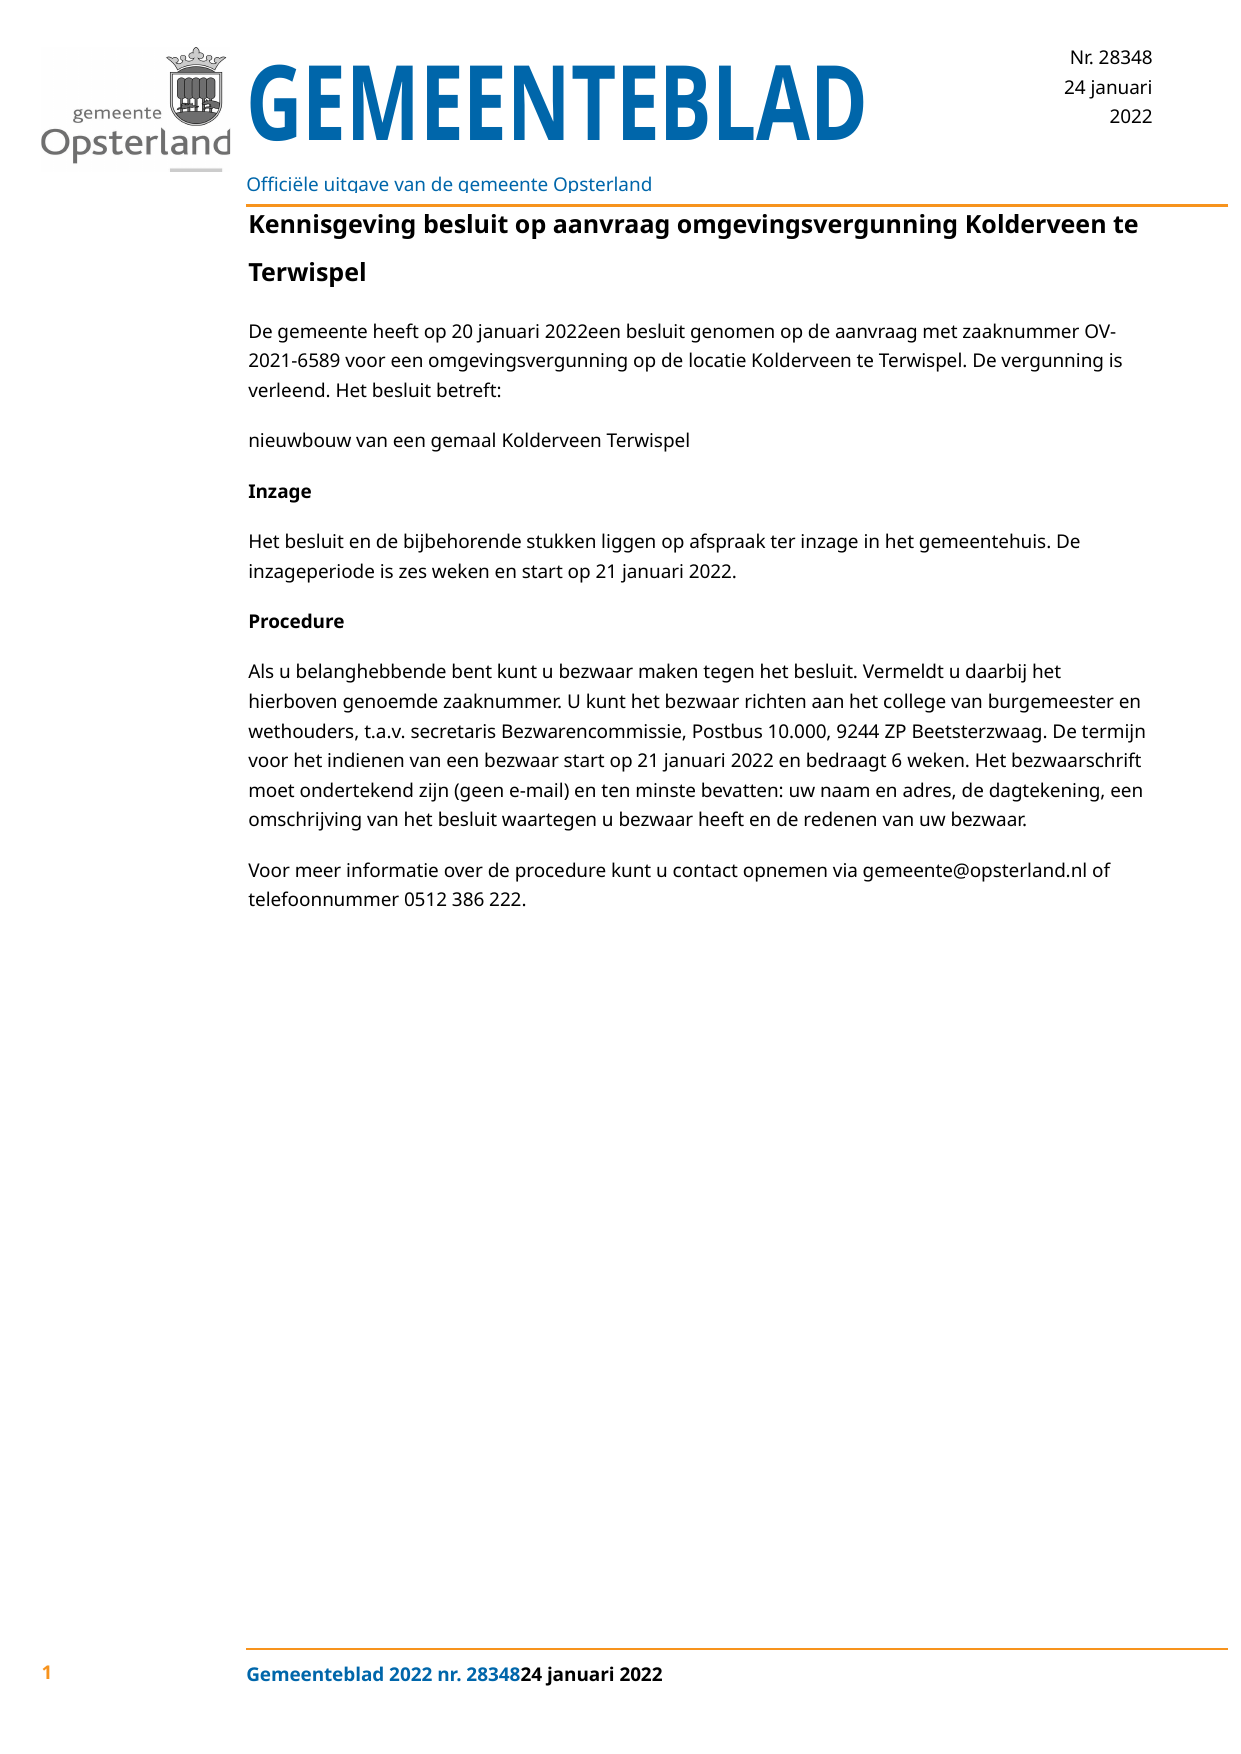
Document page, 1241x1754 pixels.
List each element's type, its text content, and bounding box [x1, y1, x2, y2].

text nieuwbouw van een gemaal Kolderveen Terwispel [248, 427, 1152, 453]
picture [41, 47, 231, 172]
text Procedure [248, 608, 1152, 634]
text Inzage [248, 478, 1152, 504]
text Voor meer informatie over de procedure kunt u contact opnemen via gemeente@opsterland.nl of telefoonnummer 0512 386 222. [248, 857, 1152, 912]
text Het besluit en de bijbehorende stukken liggen op afspraak ter inzage in het gemeentehuis. De inzageperiode is zes weken en start op 21 januari 2022. [248, 528, 1152, 584]
text Als u belanghebbende bent kunt u bezwaar maken tegen het besluit. Vermeldt u daarbij het hierboven genoemde zaaknummer. U kunt het bezwaar richten aan het college van burgemeester en wethouders, t.a.v. secretaris Bezwarencommissie, Postbus 10.000, 9244 ZP Beetsterzwaag. De termijn voor het indienen van een bezwaar start op 21 januari 2022 en bedraagt 6 weken. Het bezwaarschrift moet ondertekend zijn (geen e-mail) en ten minste bevatten: uw naam en adres, de dagtekening, een omschrijving van het besluit waartegen u bezwaar heeft en de redenen van uw bezwaar. [248, 659, 1152, 832]
text Kennisgeving besluit op aanvraag omgevingsvergunning Kolderveen te Terwispel [248, 207, 1152, 288]
text De gemeente heeft op 20 januari 2022een besluit genomen op de aanvraag met zaaknummer OV-2021-6589 voor een omgevingsvergunning op de locatie Kolderveen te Terwispel. De vergunning is verleend. Het besluit betreft: [248, 318, 1152, 403]
